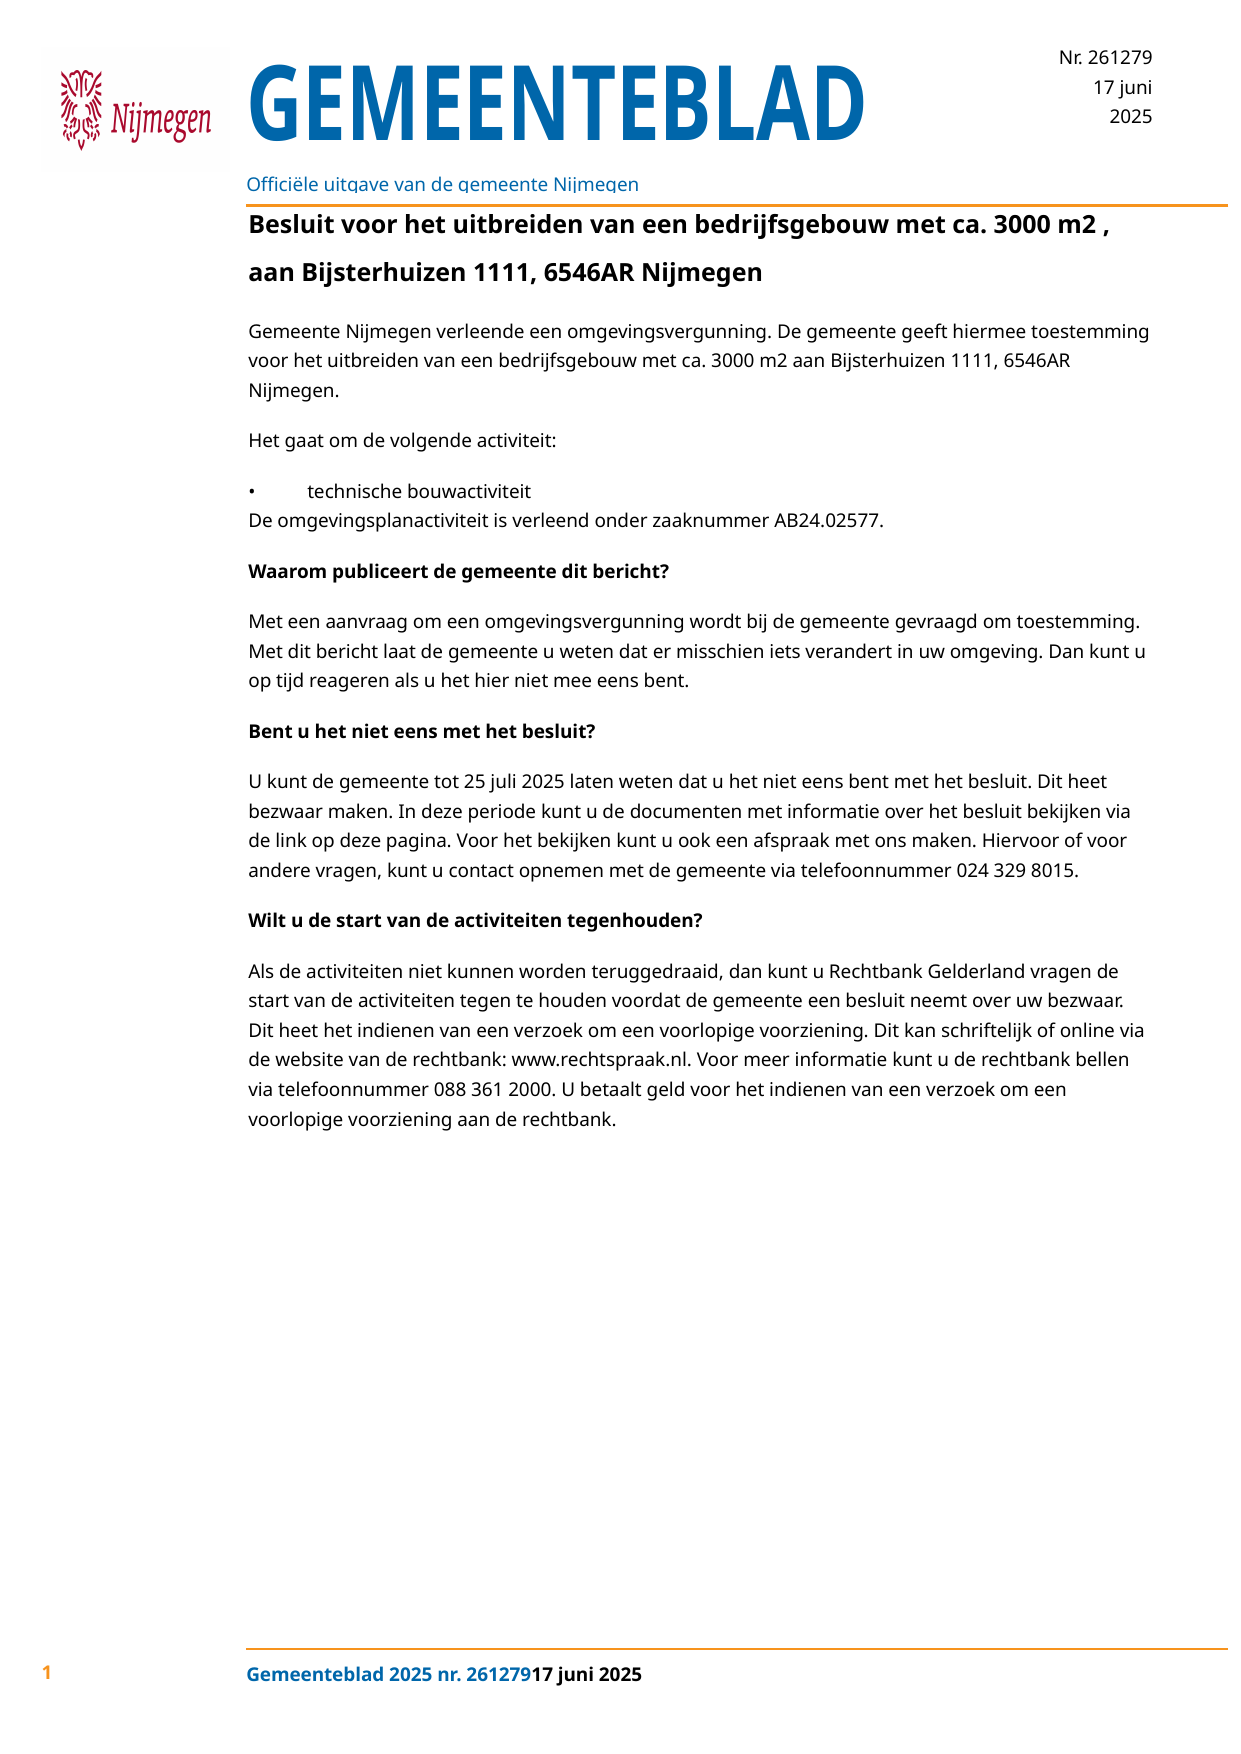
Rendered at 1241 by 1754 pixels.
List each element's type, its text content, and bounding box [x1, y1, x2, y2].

text Besluit voor het uitbreiden van een bedrijfsgebouw met ca. 3000 m2 , aan Bijsterhuizen 1111, 6546AR Nijmegen [248, 207, 1152, 288]
text Met een aanvraag om een omgevingsvergunning wordt bij de gemeente gevraagd om toestemming. Met dit bericht laat de gemeente u weten dat er misschien iets verandert in uw omgeving. Dan kunt u op tijd reageren als u het hier niet mee eens bent. [248, 608, 1152, 693]
text Bent u het niet eens met het besluit? [248, 718, 1152, 744]
picture [41, 47, 231, 172]
text Het gaat om de volgende activiteit: [248, 427, 1152, 453]
list technische bouwactiviteit [248, 478, 1152, 504]
text Wilt u de start van de activiteiten tegenhouden? [248, 907, 1152, 933]
text Waarom publiceert de gemeente dit bericht? [248, 558, 1152, 584]
text Als de activiteiten niet kunnen worden teruggedraaid, dan kunt u Rechtbank Gelderland vragen de start van de activiteiten tegen te houden voordat de gemeente een besluit neemt over uw bezwaar. Dit heet het indienen van een verzoek om een voorlopige voorziening. Dit kan schriftelijk of online via de website van de rechtbank: www.rechtspraak.nl. Voor meer informatie kunt u de rechtbank bellen via telefoonnummer 088 361 2000. U betaalt geld voor het indienen van een verzoek om een voorlopige voorziening aan de rechtbank. [248, 958, 1152, 1132]
text U kunt de gemeente tot 25 juli 2025 laten weten dat u het niet eens bent met het besluit. Dit heet bezwaar maken. In deze periode kunt u de documenten met informatie over het besluit bekijken via de link op deze pagina. Voor het bekijken kunt u ook een afspraak met ons maken. Hiervoor of voor andere vragen, kunt u contact opnemen met de gemeente via telefoonnummer 024 329 8015. [248, 768, 1152, 883]
text De omgevingsplanactiviteit is verleend onder zaaknummer AB24.02577. [248, 507, 1152, 533]
text Gemeente Nijmegen verleende een omgevingsvergunning. De gemeente geeft hiermee toestemming voor het uitbreiden van een bedrijfsgebouw met ca. 3000 m2 aan Bijsterhuizen 1111, 6546AR Nijmegen. [248, 318, 1152, 403]
